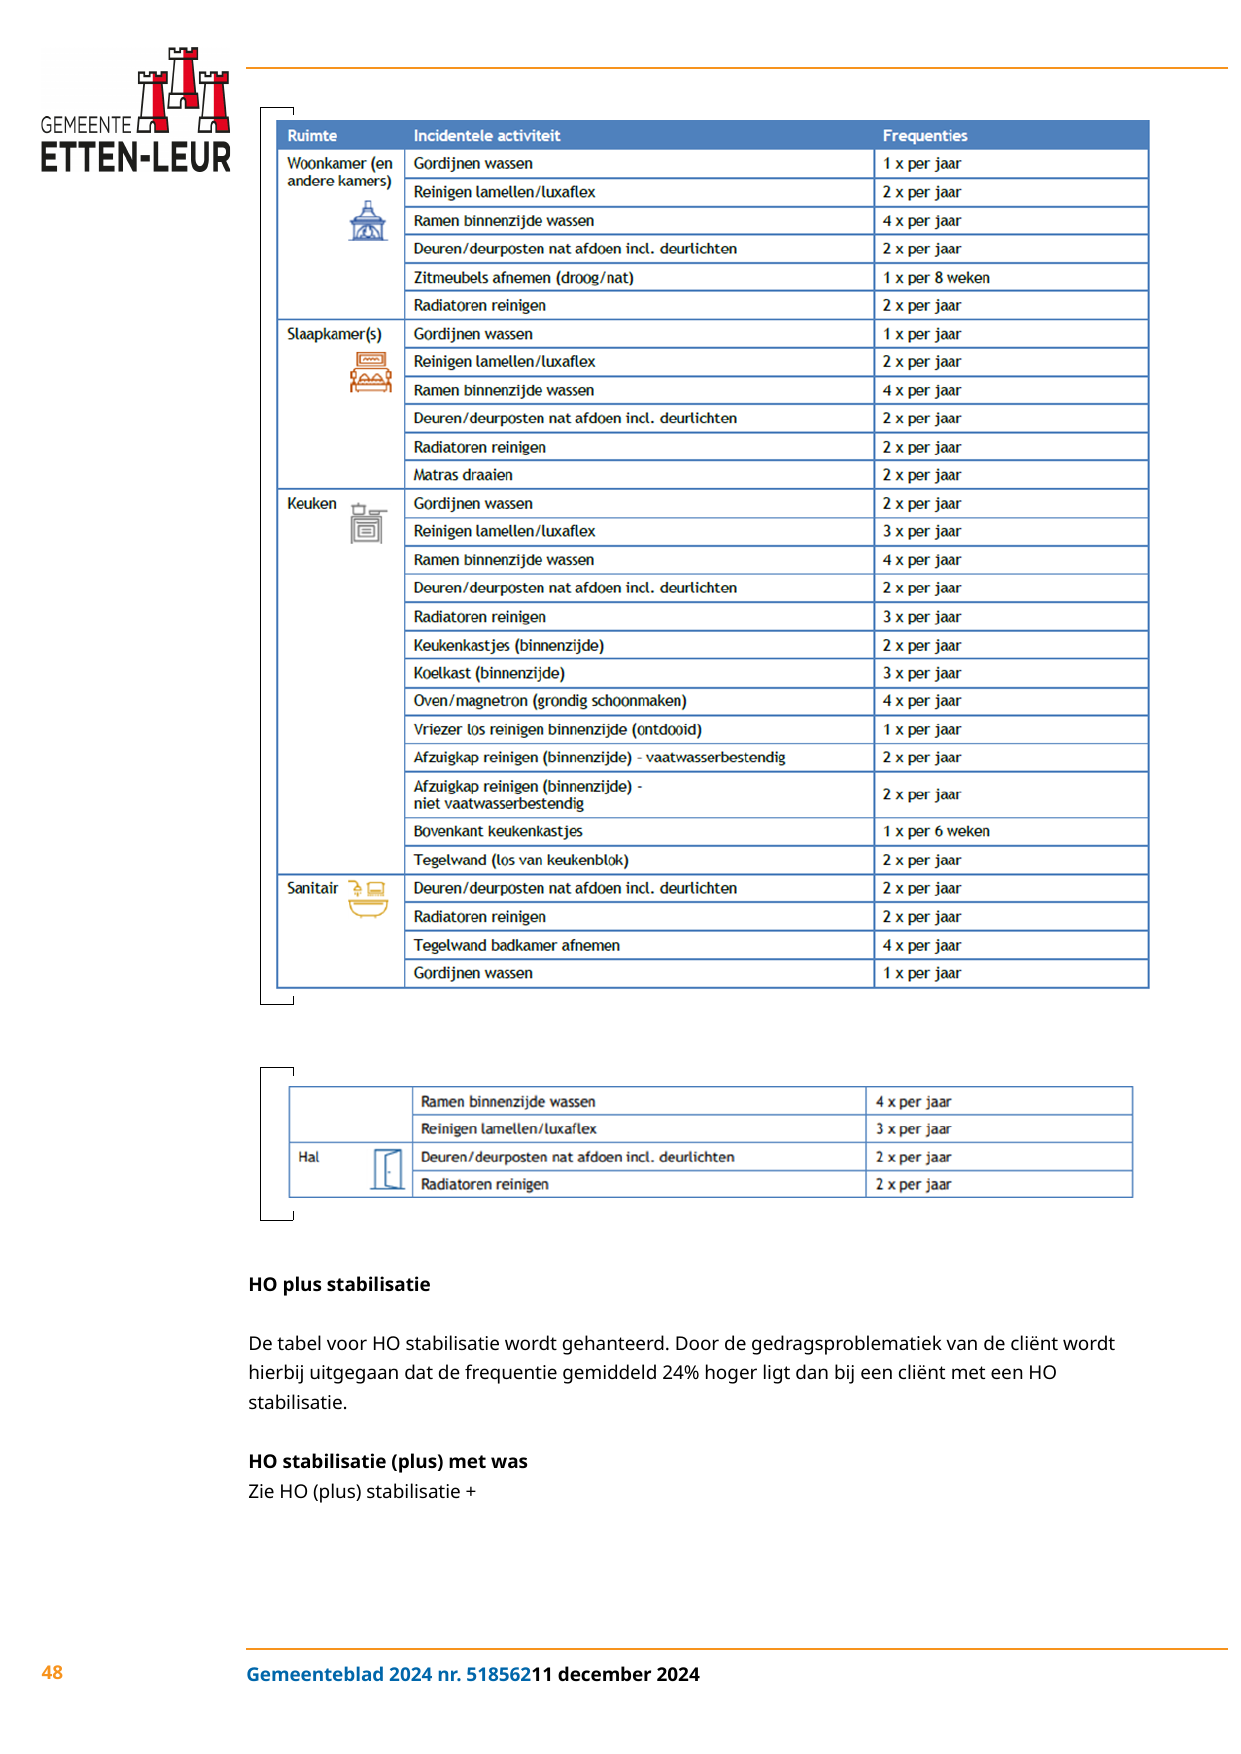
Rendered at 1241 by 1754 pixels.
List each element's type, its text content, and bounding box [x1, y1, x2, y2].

picture [268, 115, 1155, 996]
text HO plus stabilisatie [248, 1271, 1152, 1297]
picture [268, 1076, 1155, 1211]
text De tabel voor HO stabilisatie wordt gehanteerd. Door de gedragsproblematiek van de cliënt wordt hierbij uitgegaan dat de frequentie gemiddeld 24% hoger ligt dan bij een cliënt met een HO stabilisatie. [248, 1330, 1152, 1415]
picture [41, 47, 231, 172]
text Zie HO (plus) stabilisatie + [248, 1478, 1152, 1504]
text HO stabilisatie (plus) met was [248, 1448, 1152, 1474]
